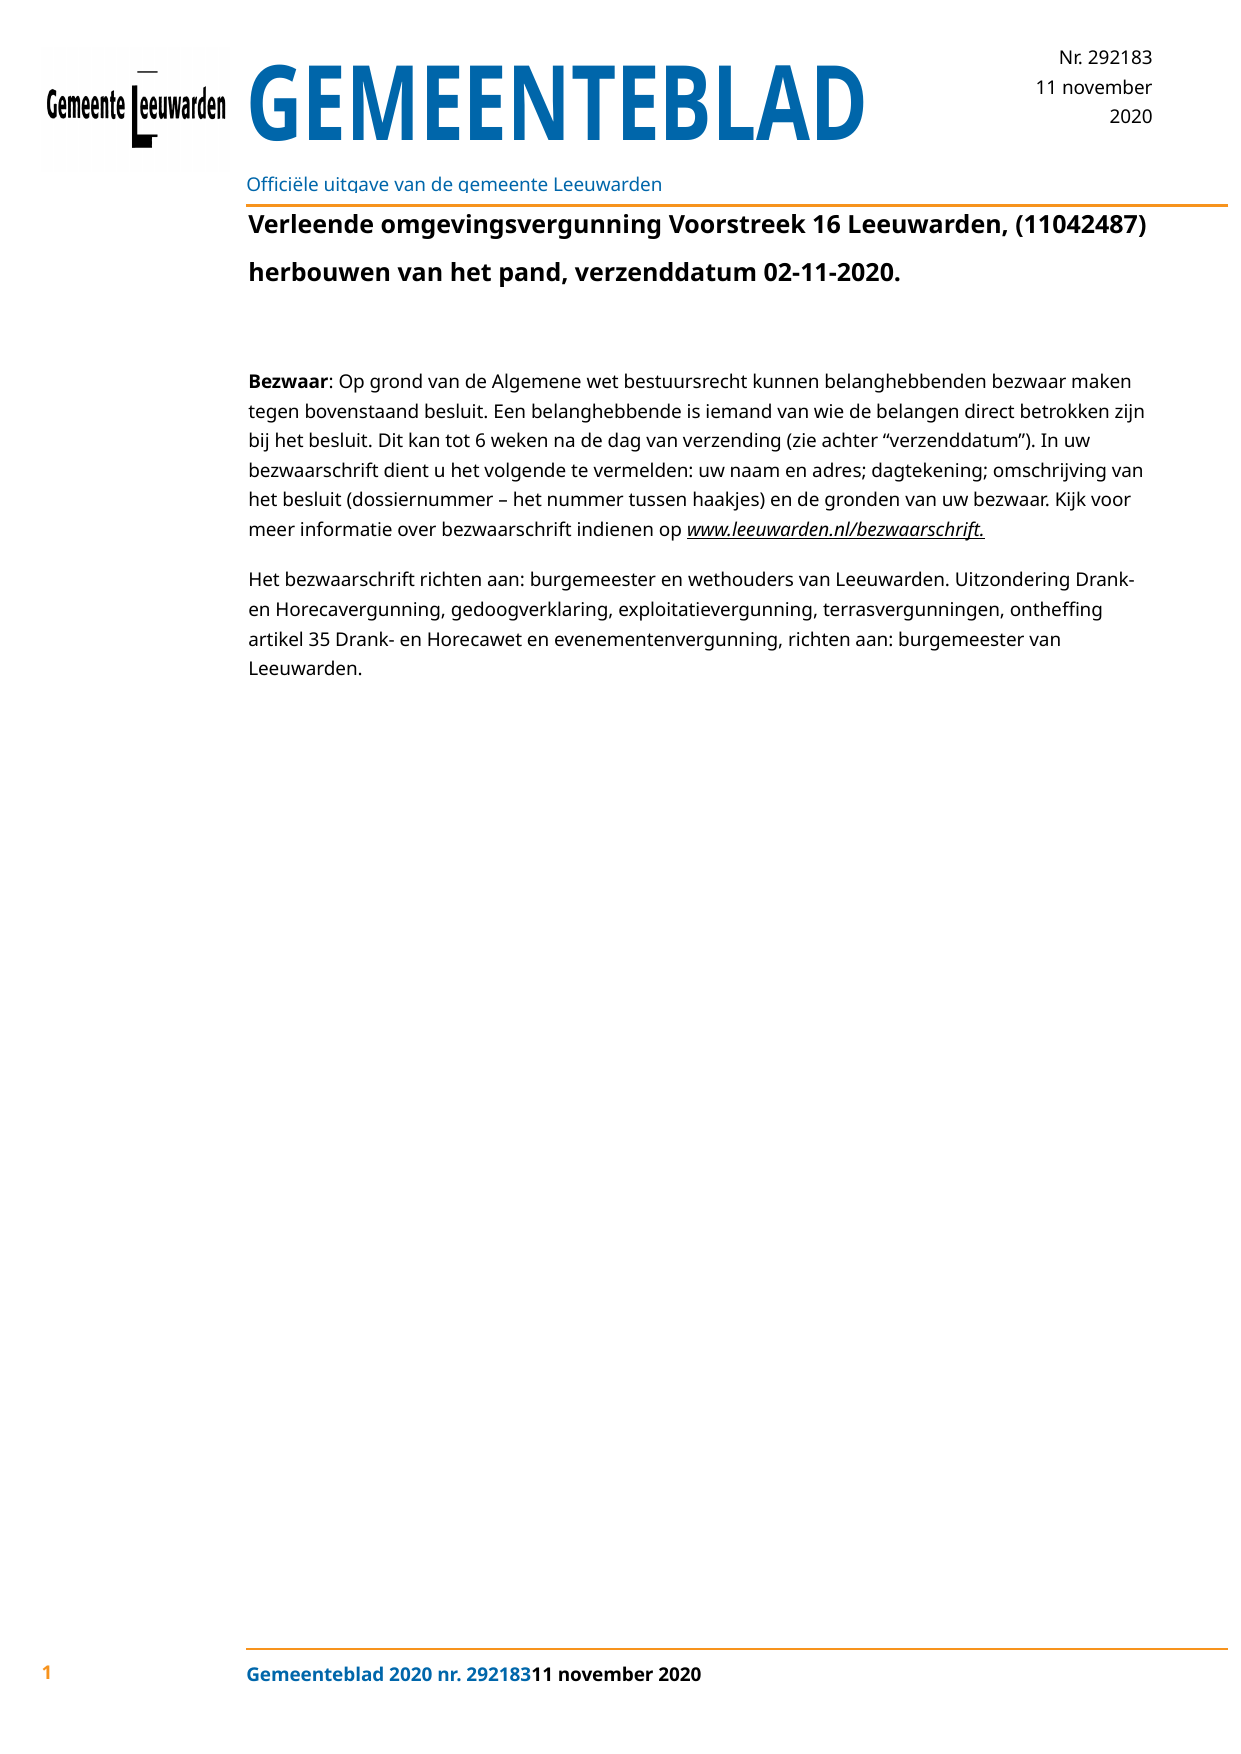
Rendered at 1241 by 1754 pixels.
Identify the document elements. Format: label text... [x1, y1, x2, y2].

text Het bezwaarschrift richten aan: burgemeester en wethouders van Leeuwarden. Uitzondering Drank- en Horecavergunning, gedoogverklaring, exploitatievergunning, terrasvergunningen, ontheffing artikel 35 Drank- en Horecawet en evenementenvergunning, richten aan: burgemeester van Leeuwarden. [248, 567, 1152, 681]
text Bezwaar: Op grond van de Algemene wet bestuursrecht kunnen belanghebbenden bezwaar maken tegen bovenstaand besluit. Een belanghebbende is iemand van wie de belangen direct betrokken zijn bij het besluit. Dit kan tot 6 weken na de dag van verzending (zie achter “verzenddatum”). In uw bezwaarschrift dient u het volgende te vermelden: uw naam en adres; dagtekening; omschrijving van het besluit (dossiernummer – het nummer tussen haakjes) en de gronden van uw bezwaar. Kijk voor meer informatie over bezwaarschrift indienen op www.leeuwarden.nl/bezwaarschrift. [248, 368, 1152, 542]
picture [41, 47, 231, 172]
text Verleende omgevingsvergunning Voorstreek 16 Leeuwarden, (11042487) herbouwen van het pand, verzenddatum 02-11-2020. [248, 207, 1152, 288]
